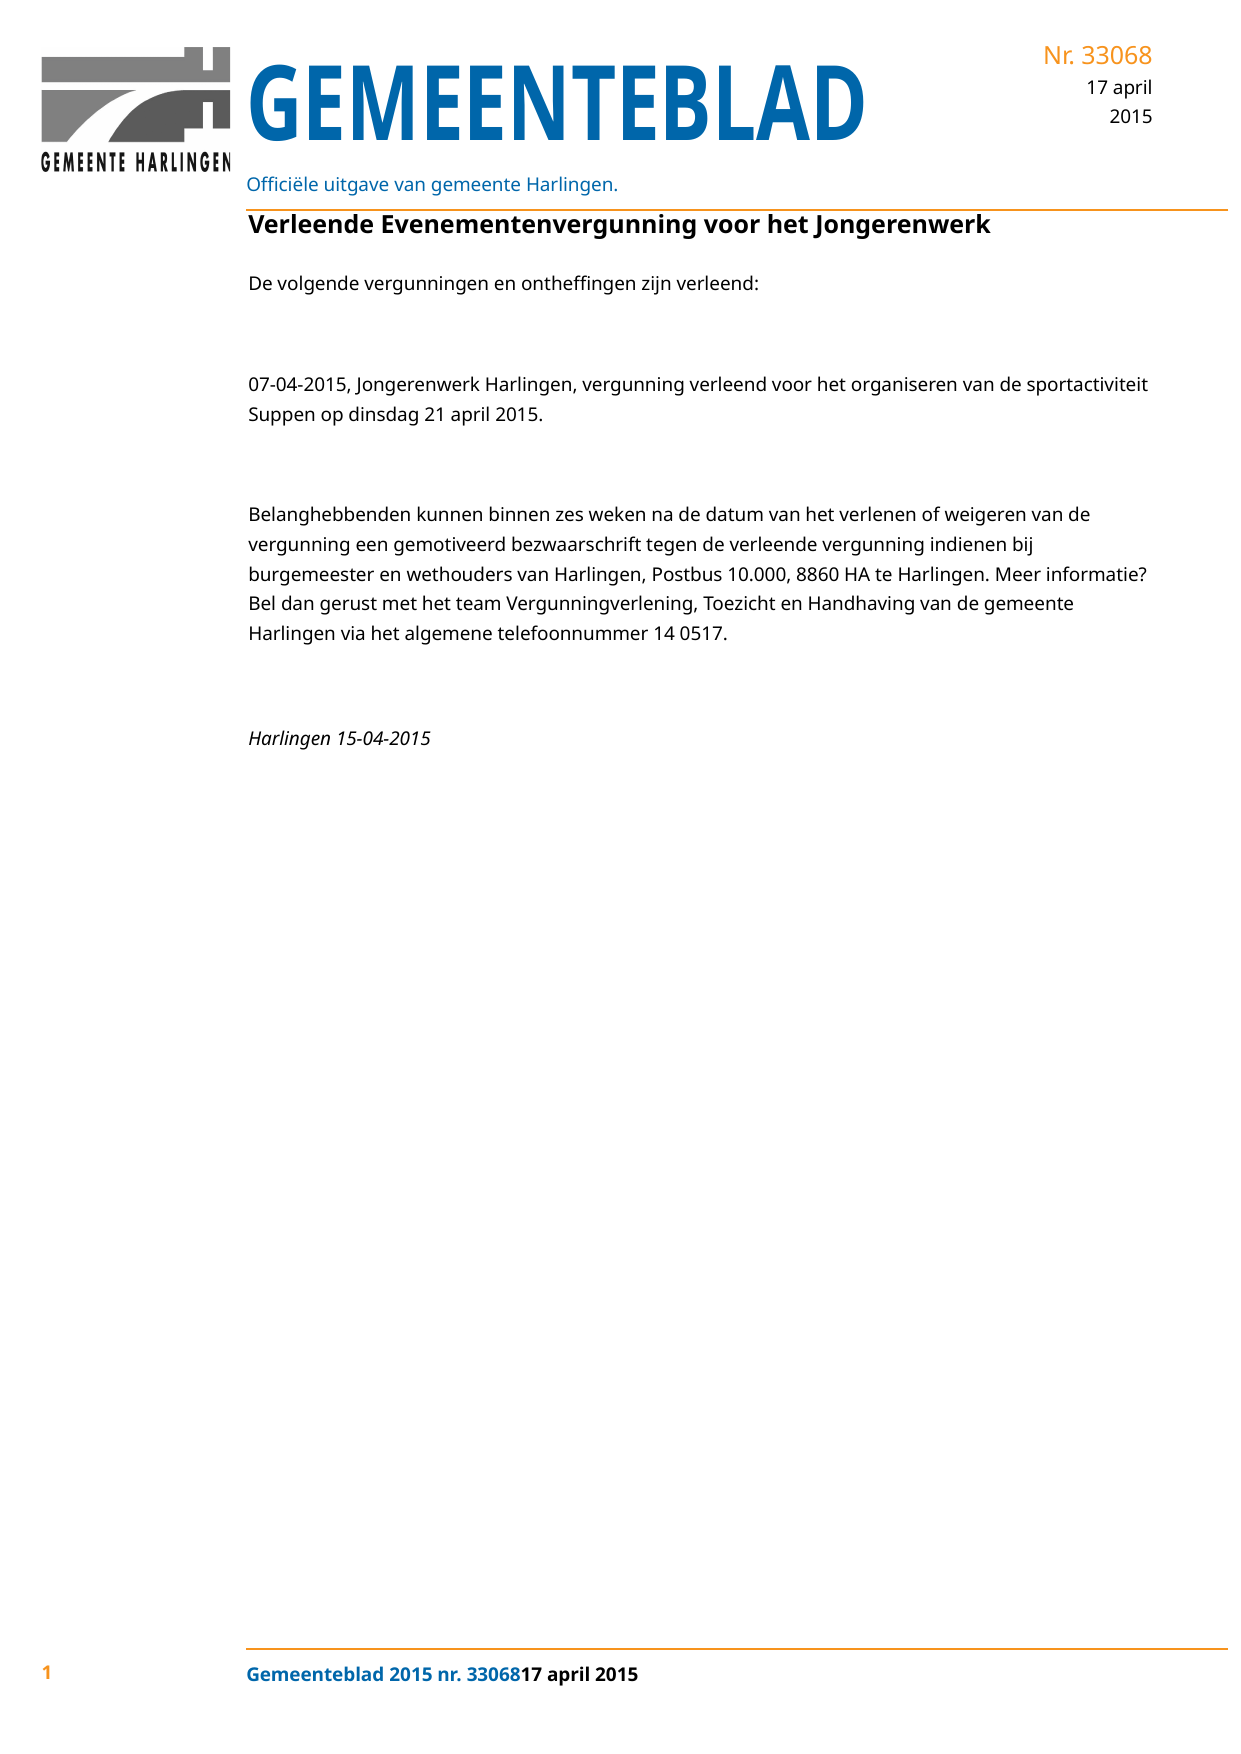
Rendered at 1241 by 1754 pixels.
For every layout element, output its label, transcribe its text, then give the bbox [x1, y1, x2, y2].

text Belanghebbenden kunnen binnen zes weken na de datum van het verlenen of weigeren van de vergunning een gemotiveerd bezwaarschrift tegen de verleende vergunning indienen bij burgemeester en wethouders van Harlingen, Postbus 10.000, 8860 HA te Harlingen. Meer informatie? Bel dan gerust met het team Vergunningverlening, Toezicht en Handhaving van de gemeente Harlingen via het algemene telefoonnummer 14 0517. [248, 502, 1152, 646]
text De volgende vergunningen en ontheffingen zijn verleend: [248, 270, 1152, 296]
picture [41, 47, 231, 172]
text Verleende Evenementenvergunning voor het Jongerenwerk [248, 211, 1152, 241]
text 07-04-2015, Jongerenwerk Harlingen, vergunning verleend voor het organiseren van de sportactiviteit Suppen op dinsdag 21 april 2015. [248, 371, 1152, 426]
text Harlingen 15-04-2015 [248, 726, 1152, 751]
